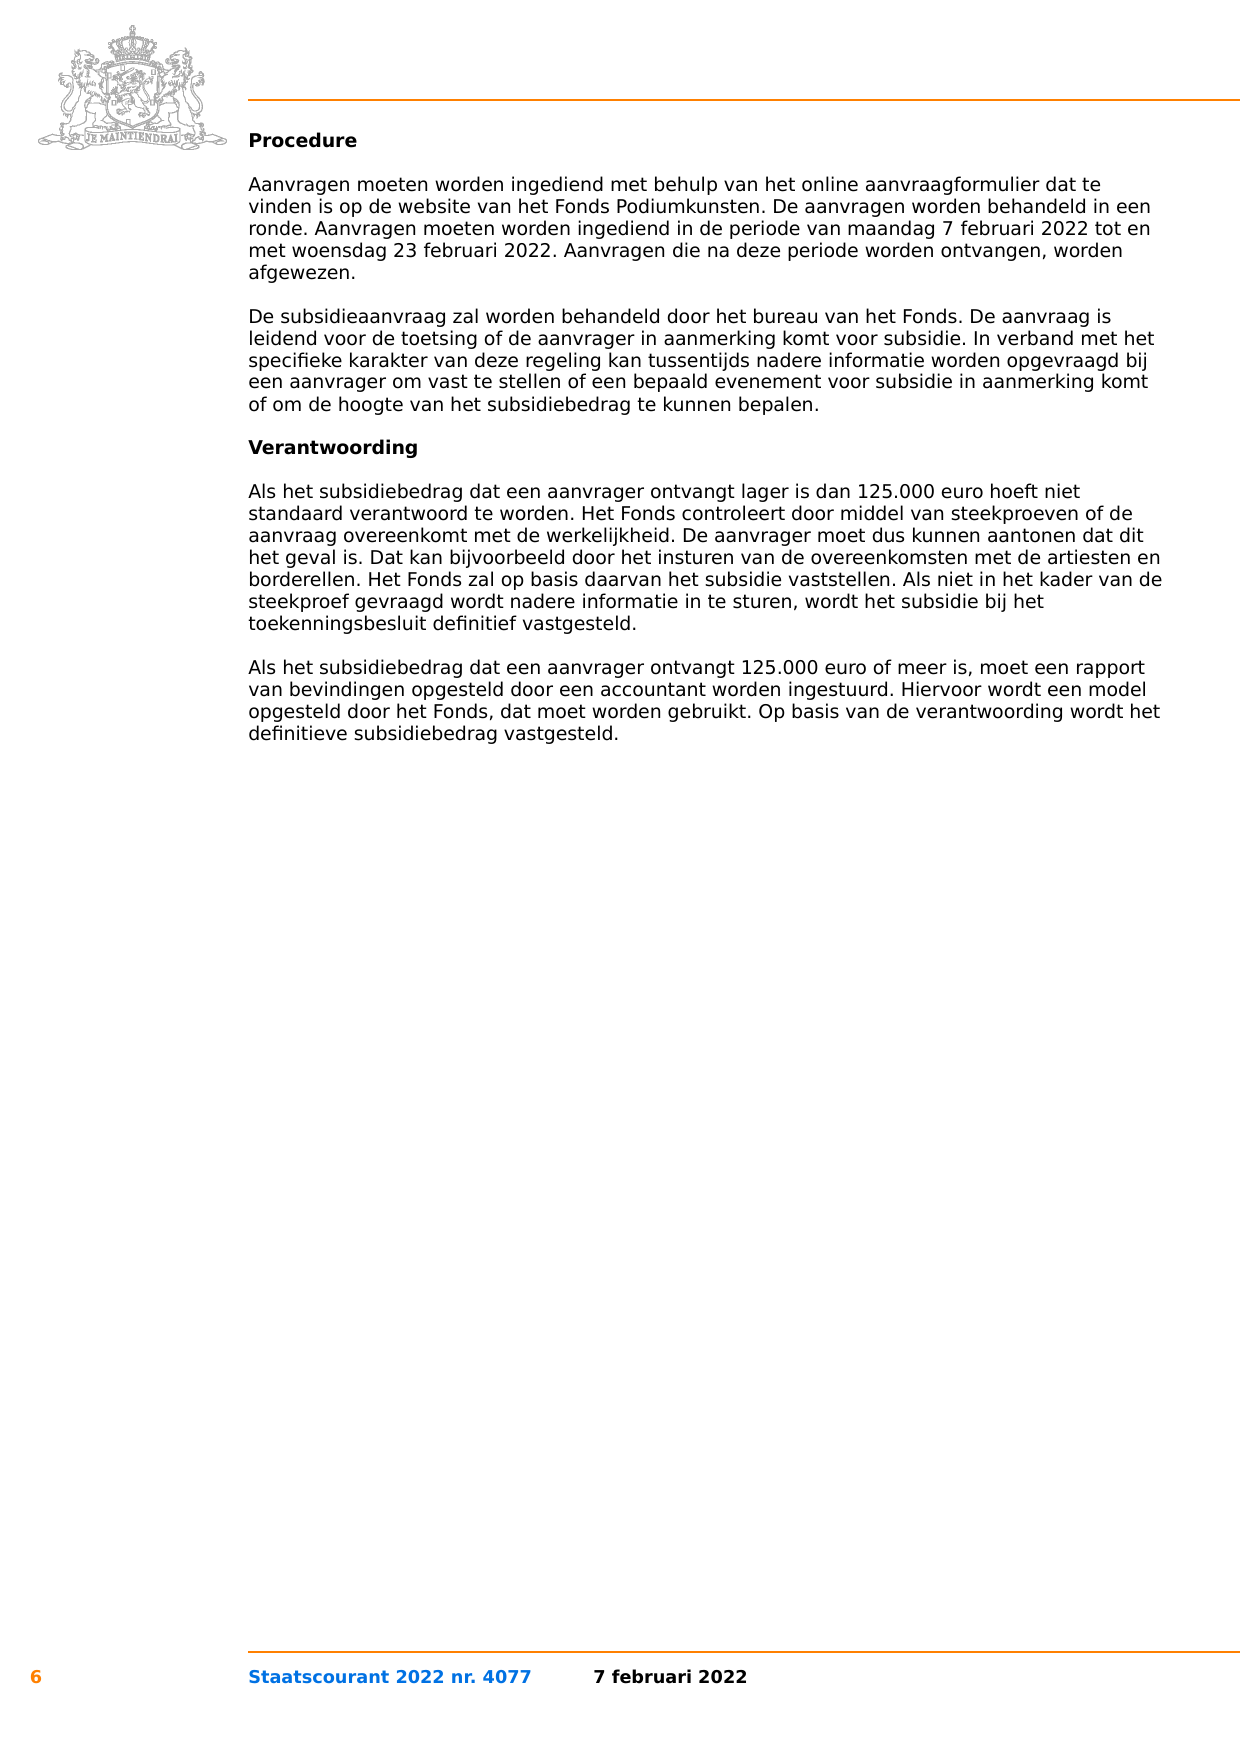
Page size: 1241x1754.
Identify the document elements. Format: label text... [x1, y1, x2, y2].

picture [38, 25, 227, 150]
text Aanvragen moeten worden ingediend met behulp van het online aanvraagformulier dat te vinden is op de website van het Fonds Podiumkunsten. De aanvragen worden behandeld in een ronde. Aanvragen moeten worden ingediend in de periode van maandag 7 februari 2022 tot en met woensdag 23 februari 2022. Aanvragen die na deze periode worden ontvangen, worden afgewezen. [248, 174, 1163, 284]
text De subsidieaanvraag zal worden behandeld door het bureau van het Fonds. De aanvraag is leidend voor de toetsing of de aanvrager in aanmerking komt voor subsidie. In verband met het specifieke karakter van deze regeling kan tussentijds nadere informatie worden opgevraagd bij een aanvrager om vast te stellen of een bepaald evenement voor subsidie in aanmerking komt of om de hoogte van het subsidiebedrag te kunnen bepalen. [248, 306, 1163, 415]
subtitle Procedure [248, 130, 1163, 152]
text Als het subsidiebedrag dat een aanvrager ontvangt 125.000 euro of meer is, moet een rapport van bevindingen opgesteld door een accountant worden ingestuurd. Hiervoor wordt een model opgesteld door het Fonds, dat moet worden gebruikt. Op basis van de verantwoording wordt het definitieve subsidiebedrag vastgesteld. [248, 657, 1163, 745]
text Als het subsidiebedrag dat een aanvrager ontvangt lager is dan 125.000 euro hoeft niet standaard verantwoord te worden. Het Fonds controleert door middel van steekproeven of de aanvraag overeenkomt met de werkelijkheid. De aanvrager moet dus kunnen aantonen dat dit het geval is. Dat kan bijvoorbeeld door het insturen van de overeenkomsten met de artiesten en borderellen. Het Fonds zal op basis daarvan het subsidie vaststellen. Als niet in het kader van de steekproef gevraagd wordt nadere informatie in te sturen, wordt het subsidie bij het toekenningsbesluit definitief vastgesteld. [248, 481, 1163, 635]
subtitle Verantwoording [248, 437, 1163, 459]
